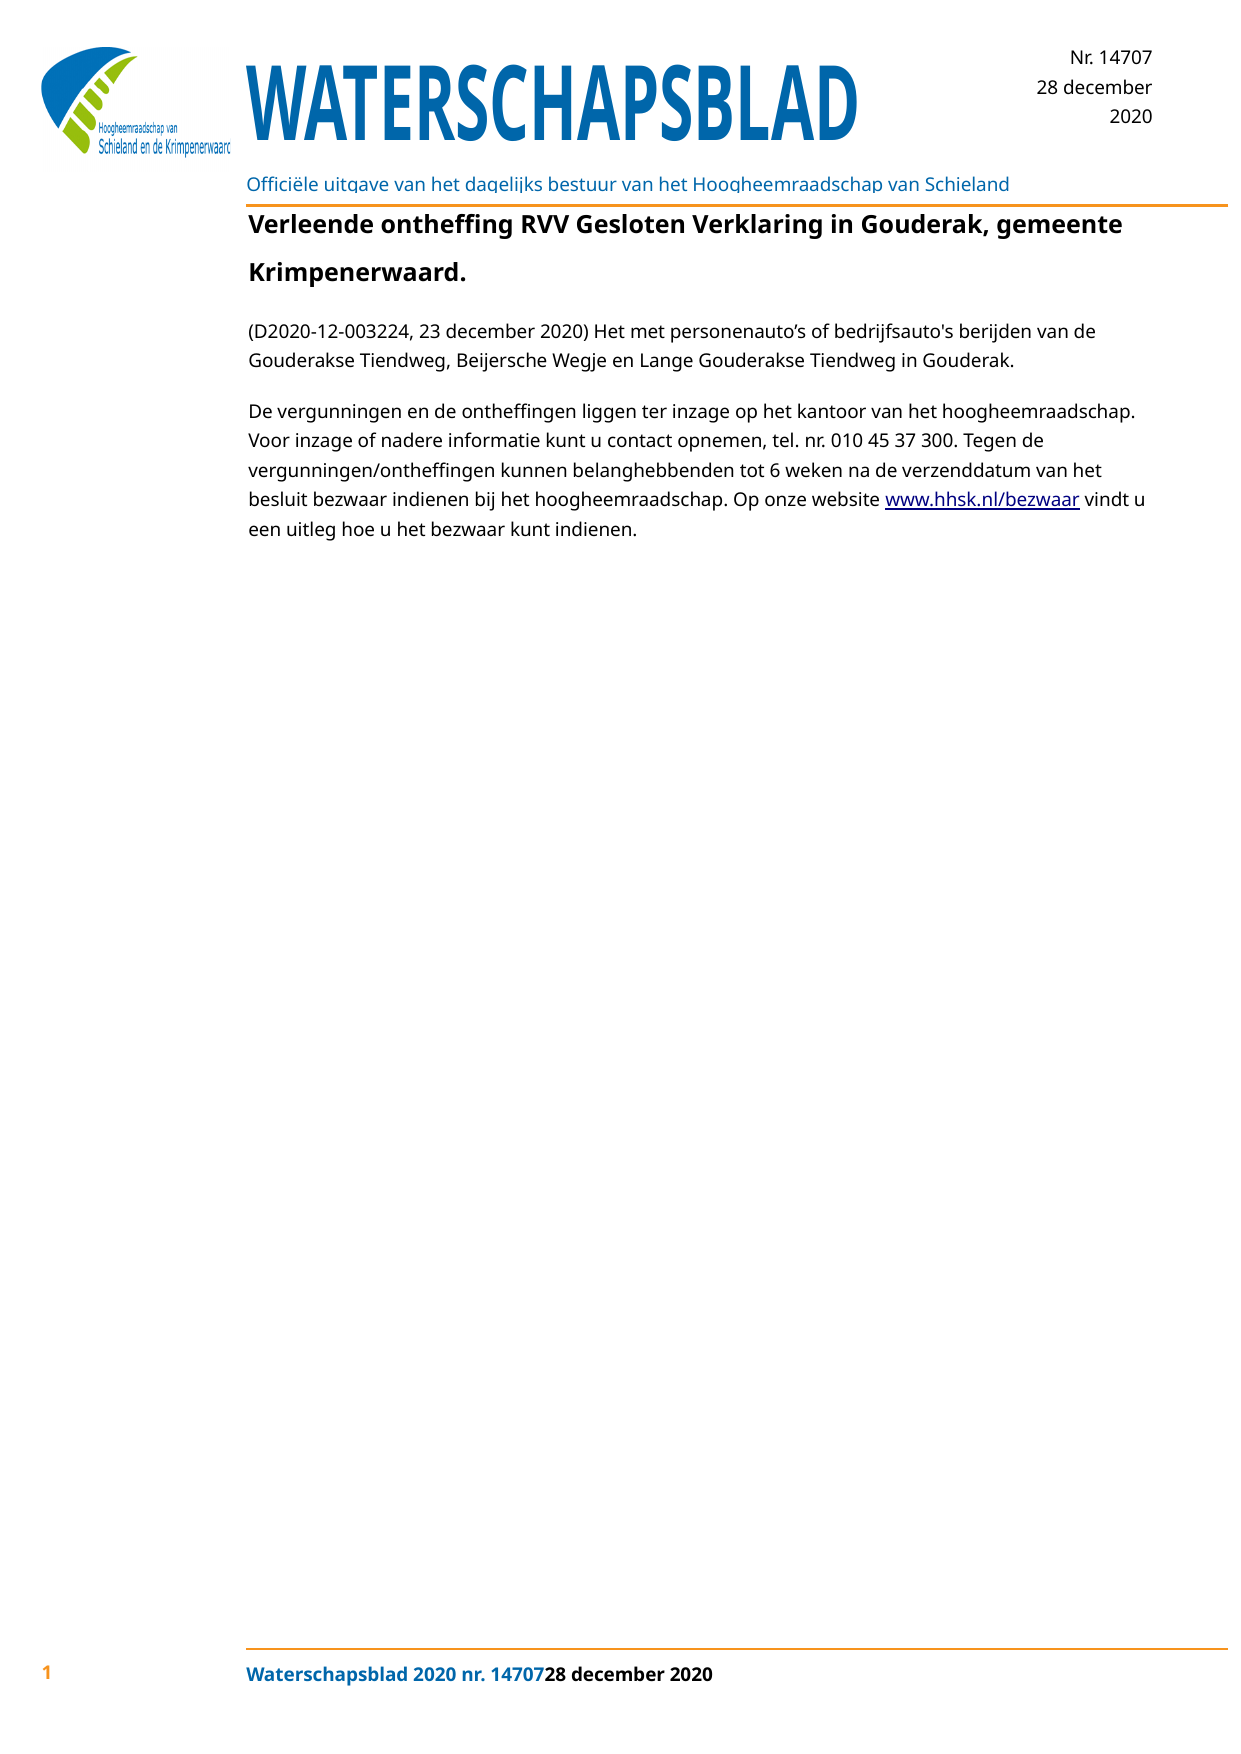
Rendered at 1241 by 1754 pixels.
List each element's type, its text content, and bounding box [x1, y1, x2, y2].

picture [41, 47, 231, 172]
text (D2020-12-003224, 23 december 2020) Het met personenauto’s of bedrijfsauto's berijden van de Gouderakse Tiendweg, Beijersche Wegje en Lange Gouderakse Tiendweg in Gouderak. [248, 318, 1152, 373]
text Verleende ontheffing RVV Gesloten Verklaring in Gouderak, gemeente Krimpenerwaard. [248, 207, 1152, 288]
text De vergunningen en de ontheffingen liggen ter inzage op het kantoor van het hoogheemraadschap. Voor inzage of nadere informatie kunt u contact opnemen, tel. nr. 010 45 37 300. Tegen de vergunningen/ontheffingen kunnen belanghebbenden tot 6 weken na de verzenddatum van het besluit bezwaar indienen bij het hoogheemraadschap. Op onze website www.hhsk.nl/bezwaar vindt u een uitleg hoe u het bezwaar kunt indienen. [248, 398, 1152, 542]
